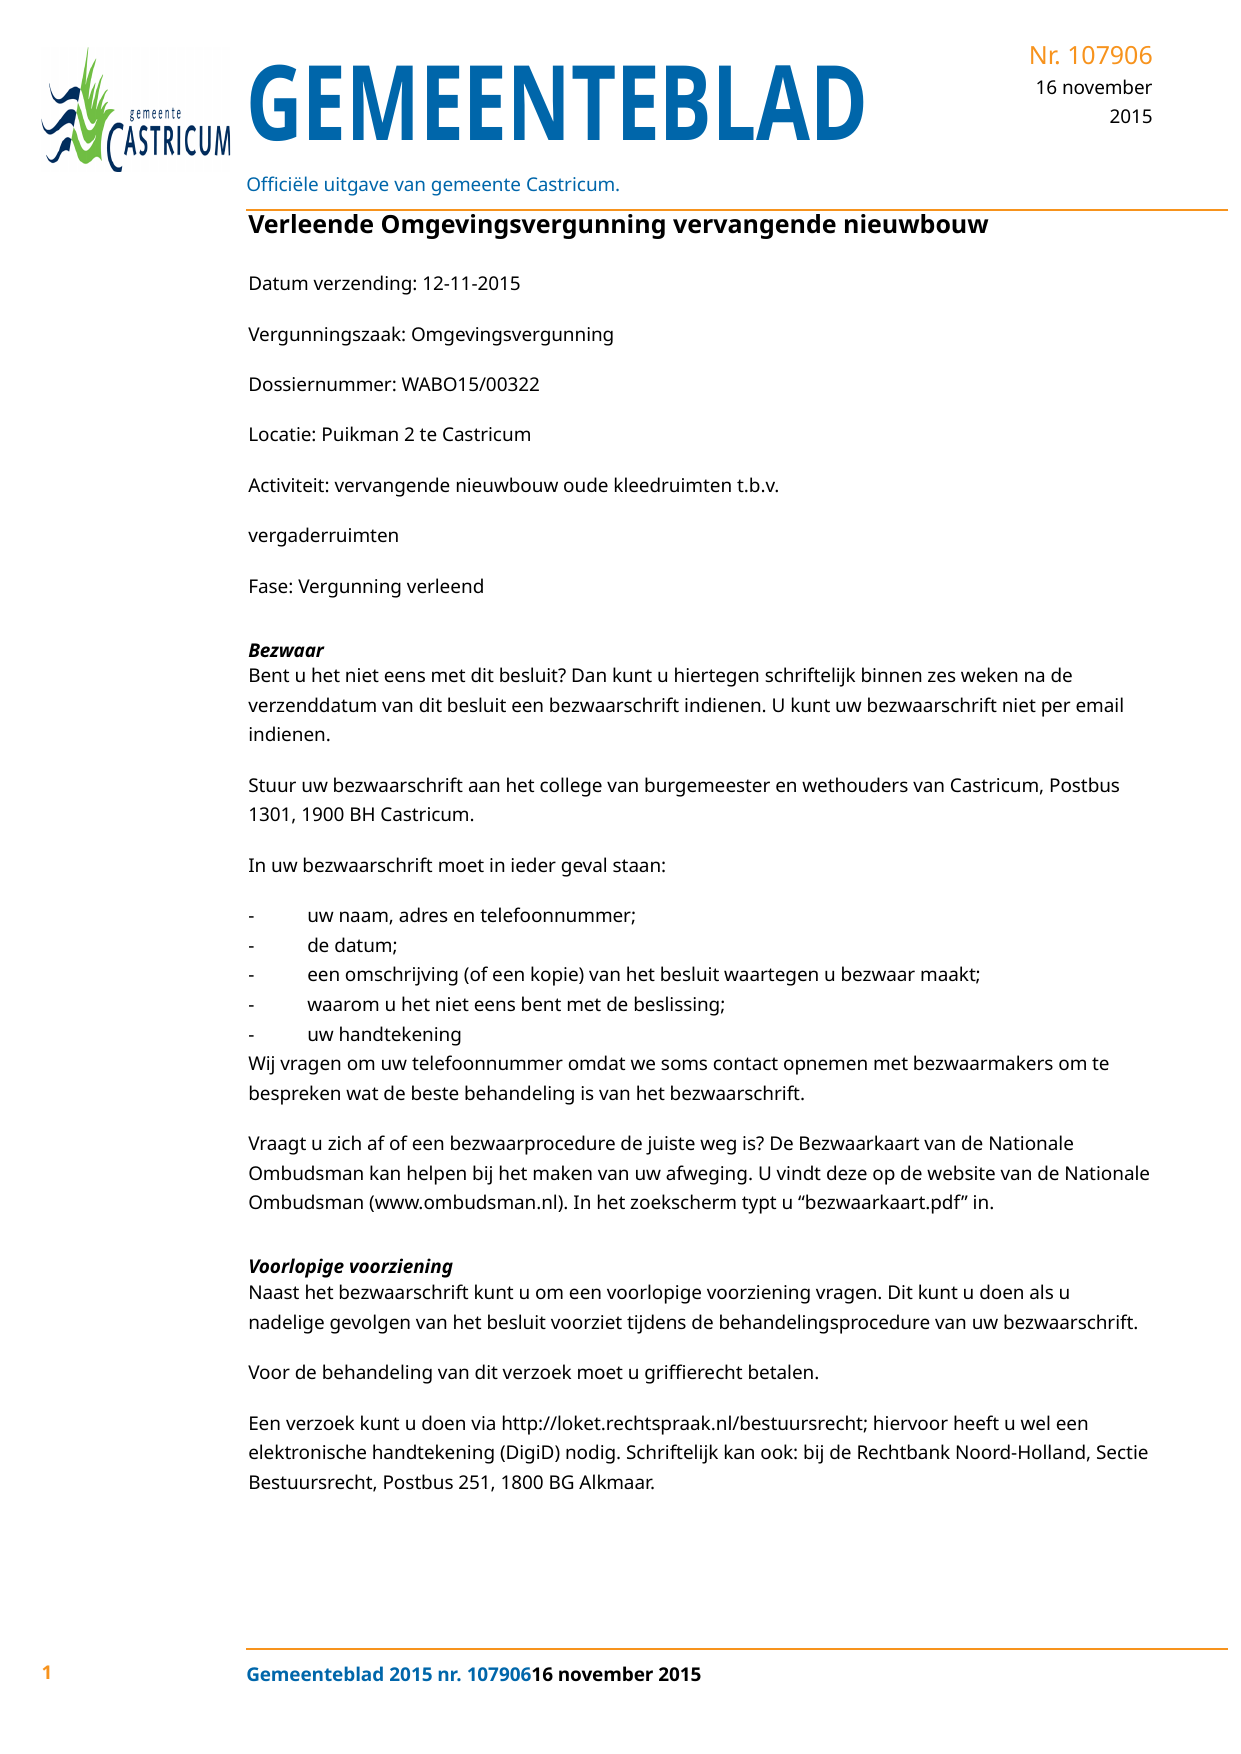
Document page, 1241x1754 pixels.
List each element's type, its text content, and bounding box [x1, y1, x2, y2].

text Voor de behandeling van dit verzoek moet u griffierecht betalen. [248, 1359, 1152, 1385]
text Locatie: Puikman 2 te Castricum [248, 422, 1152, 447]
list uw handtekening [248, 1021, 1152, 1047]
text Vergunningszaak: Omgevingsvergunning [248, 321, 1152, 346]
text Een verzoek kunt u doen via http://loket.rechtspraak.nl/bestuursrecht; hiervoor heeft u wel een elektronische handtekening (DigiD) nodig. Schriftelijk kan ook: bij de Rechtbank Noord-Holland, Sectie Bestuursrecht, Postbus 251, 1800 BG Alkmaar. [248, 1410, 1152, 1494]
text Vraagt u zich af of een bezwaarprocedure de juiste weg is? De Bezwaarkaart van de Nationale Ombudsman kan helpen bij het maken van uw afweging. U vindt deze op de website van de Nationale Ombudsman (www.ombudsman.nl). In het zoekscherm typt u “bezwaarkaart.pdf” in. [248, 1130, 1152, 1215]
list de datum; [248, 932, 1152, 958]
text Naast het bezwaarschrift kunt u om een voorlopige voorziening vragen. Dit kunt u doen als u nadelige gevolgen van het besluit voorziet tijdens de behandelingsprocedure van uw bezwaarschrift. [248, 1279, 1152, 1334]
text Bezwaar [248, 637, 1152, 662]
text Dossiernummer: WABO15/00322 [248, 371, 1152, 397]
text vergaderruimten [248, 522, 1152, 548]
text Stuur uw bezwaarschrift aan het college van burgemeester en wethouders van Castricum, Postbus 1301, 1900 BH Castricum. [248, 772, 1152, 827]
text Fase: Vergunning verleend [248, 573, 1152, 598]
text Voorlopige voorziening [248, 1253, 1152, 1279]
list een omschrijving (of een kopie) van het besluit waartegen u bezwaar maakt; [248, 962, 1152, 987]
text In uw bezwaarschrift moet in ieder geval staan: [248, 852, 1152, 878]
text Wij vragen om uw telefoonnummer omdat we soms contact opnemen met bezwaarmakers om te bespreken wat de beste behandeling is van het bezwaarschrift. [248, 1050, 1152, 1106]
text Bent u het niet eens met dit besluit? Dan kunt u hiertegen schriftelijk binnen zes weken na de verzenddatum van dit besluit een bezwaarschrift indienen. U kunt uw bezwaarschrift niet per email indienen. [248, 662, 1152, 747]
picture [41, 47, 231, 172]
list uw naam, adres en telefoonnummer; [248, 902, 1152, 928]
text Datum verzending: 12-11-2015 [248, 270, 1152, 296]
text Verleende Omgevingsvergunning vervangende nieuwbouw [248, 211, 1152, 241]
list waarom u het niet eens bent met de beslissing; [248, 991, 1152, 1017]
text Activiteit: vervangende nieuwbouw oude kleedruimten t.b.v. [248, 472, 1152, 498]
